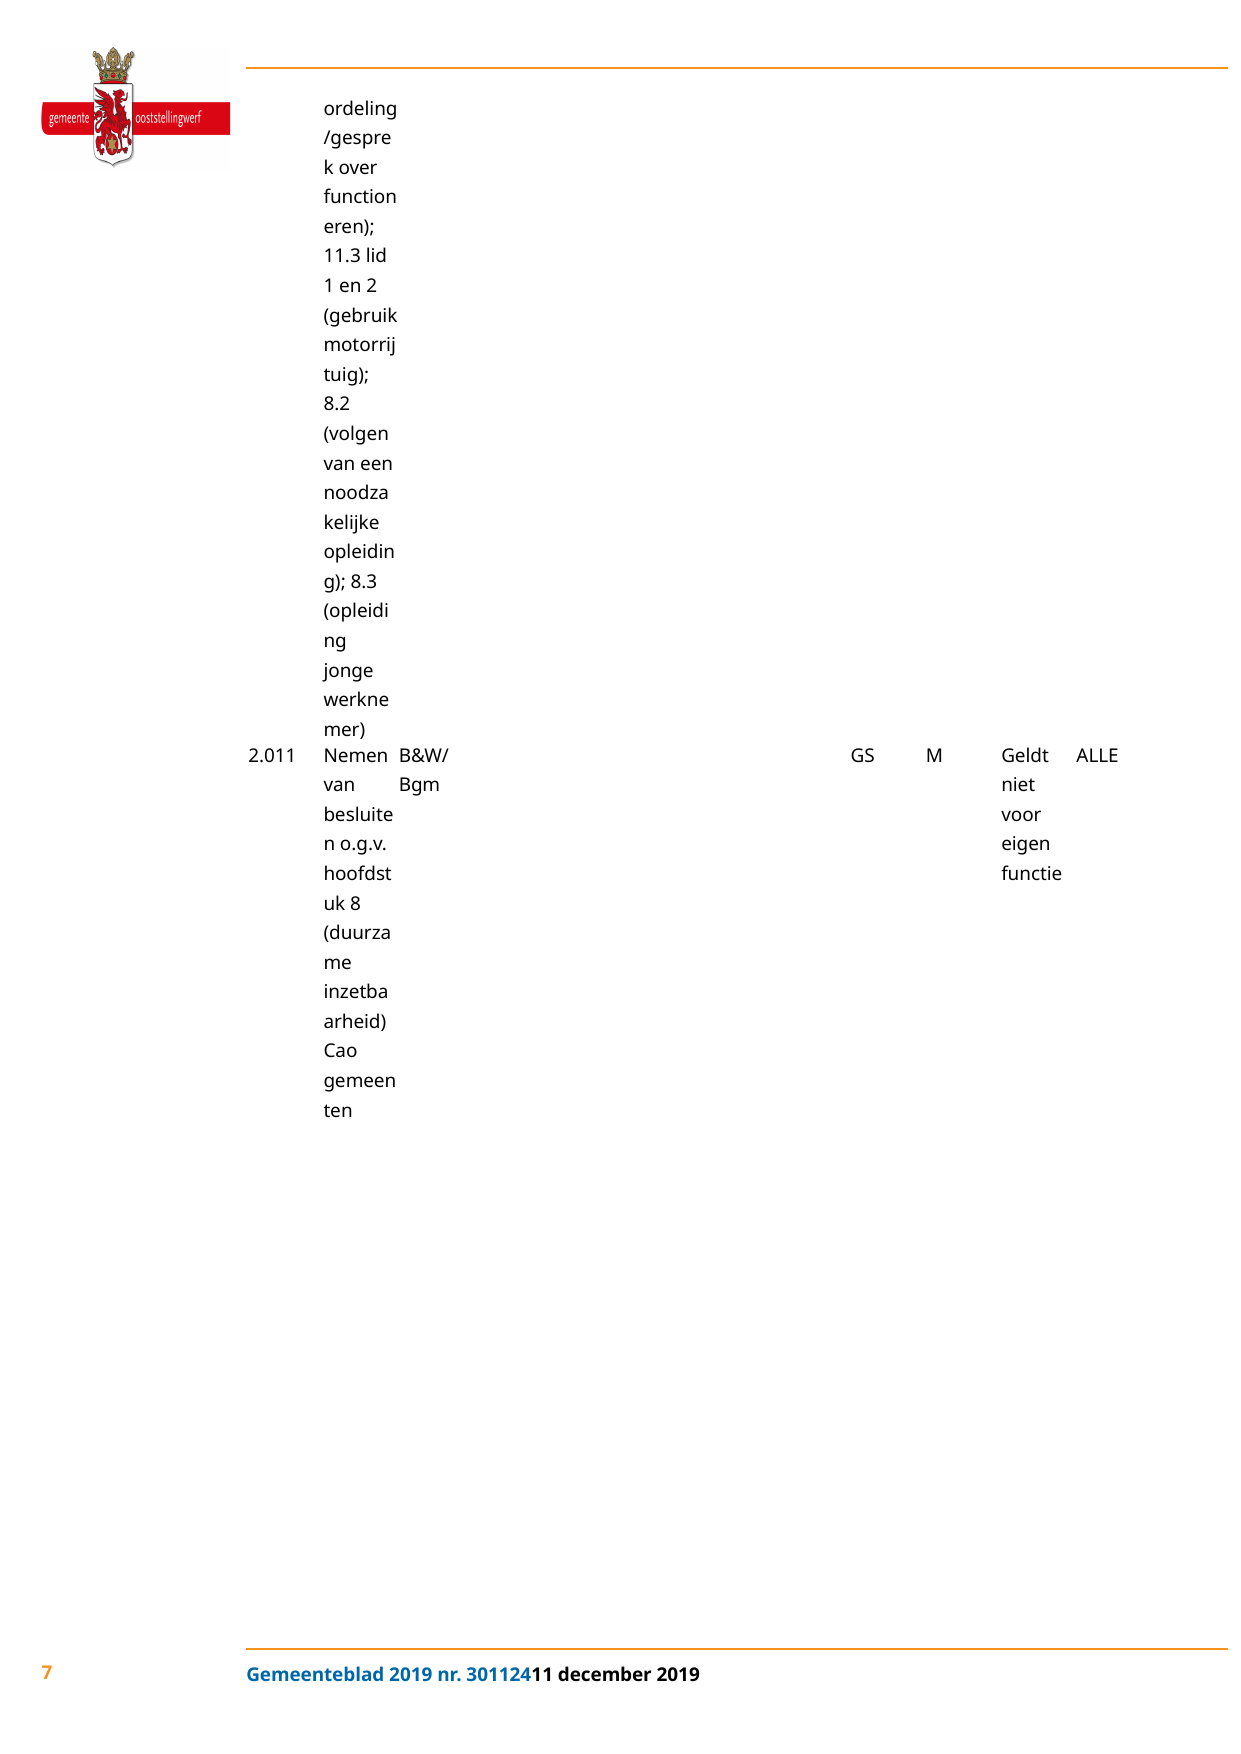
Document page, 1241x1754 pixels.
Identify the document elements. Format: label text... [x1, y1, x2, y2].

table_cell [549, 1123, 624, 1148]
table_cell [1001, 1123, 1076, 1148]
table_cell [926, 1123, 1001, 1148]
table_cell [1076, 1123, 1152, 1148]
table_cell [474, 1123, 549, 1148]
table_cell B&W/Bgm [399, 742, 474, 1122]
table_cell ordeling/gesprek over functioneren); 11.3 lid 1 en 2 (gebruik motorrijtuig); 8.2 (volgen van een noodzakelijke opleiding); 8.3 (opleiding jonge werknemer) [323, 95, 398, 742]
table_cell [775, 1123, 850, 1148]
table_cell [775, 95, 850, 742]
table_cell [775, 742, 850, 1122]
table_cell [248, 95, 323, 742]
table_cell [850, 1123, 926, 1148]
table_cell [1001, 95, 1076, 742]
table_cell [248, 1123, 323, 1148]
table_cell [700, 1123, 775, 1148]
table_cell M [926, 742, 1001, 1122]
picture [41, 47, 231, 172]
table_cell [399, 95, 474, 742]
table_cell [474, 95, 549, 742]
table_cell [625, 1123, 700, 1148]
table_cell [926, 95, 1001, 742]
table_cell [700, 95, 775, 742]
table_cell GS [850, 742, 926, 1122]
table_cell [625, 95, 700, 742]
table_cell Nemen van besluiten o.g.v. hoofdstuk 8 (duurzame inzetbaarheid) Cao gemeenten [323, 742, 398, 1122]
table_cell 2.011 [248, 742, 323, 1122]
table_cell [700, 742, 775, 1122]
table_cell [549, 95, 624, 742]
table_cell [399, 1123, 474, 1148]
table_cell [323, 1123, 398, 1148]
table_cell [474, 742, 549, 1122]
table_cell ALLE [1076, 742, 1152, 1122]
table_cell Geldt niet voor eigen functie [1001, 742, 1076, 1122]
table_cell [850, 95, 926, 742]
table_cell [625, 742, 700, 1122]
table_cell [1076, 95, 1152, 742]
table_cell [549, 742, 624, 1122]
